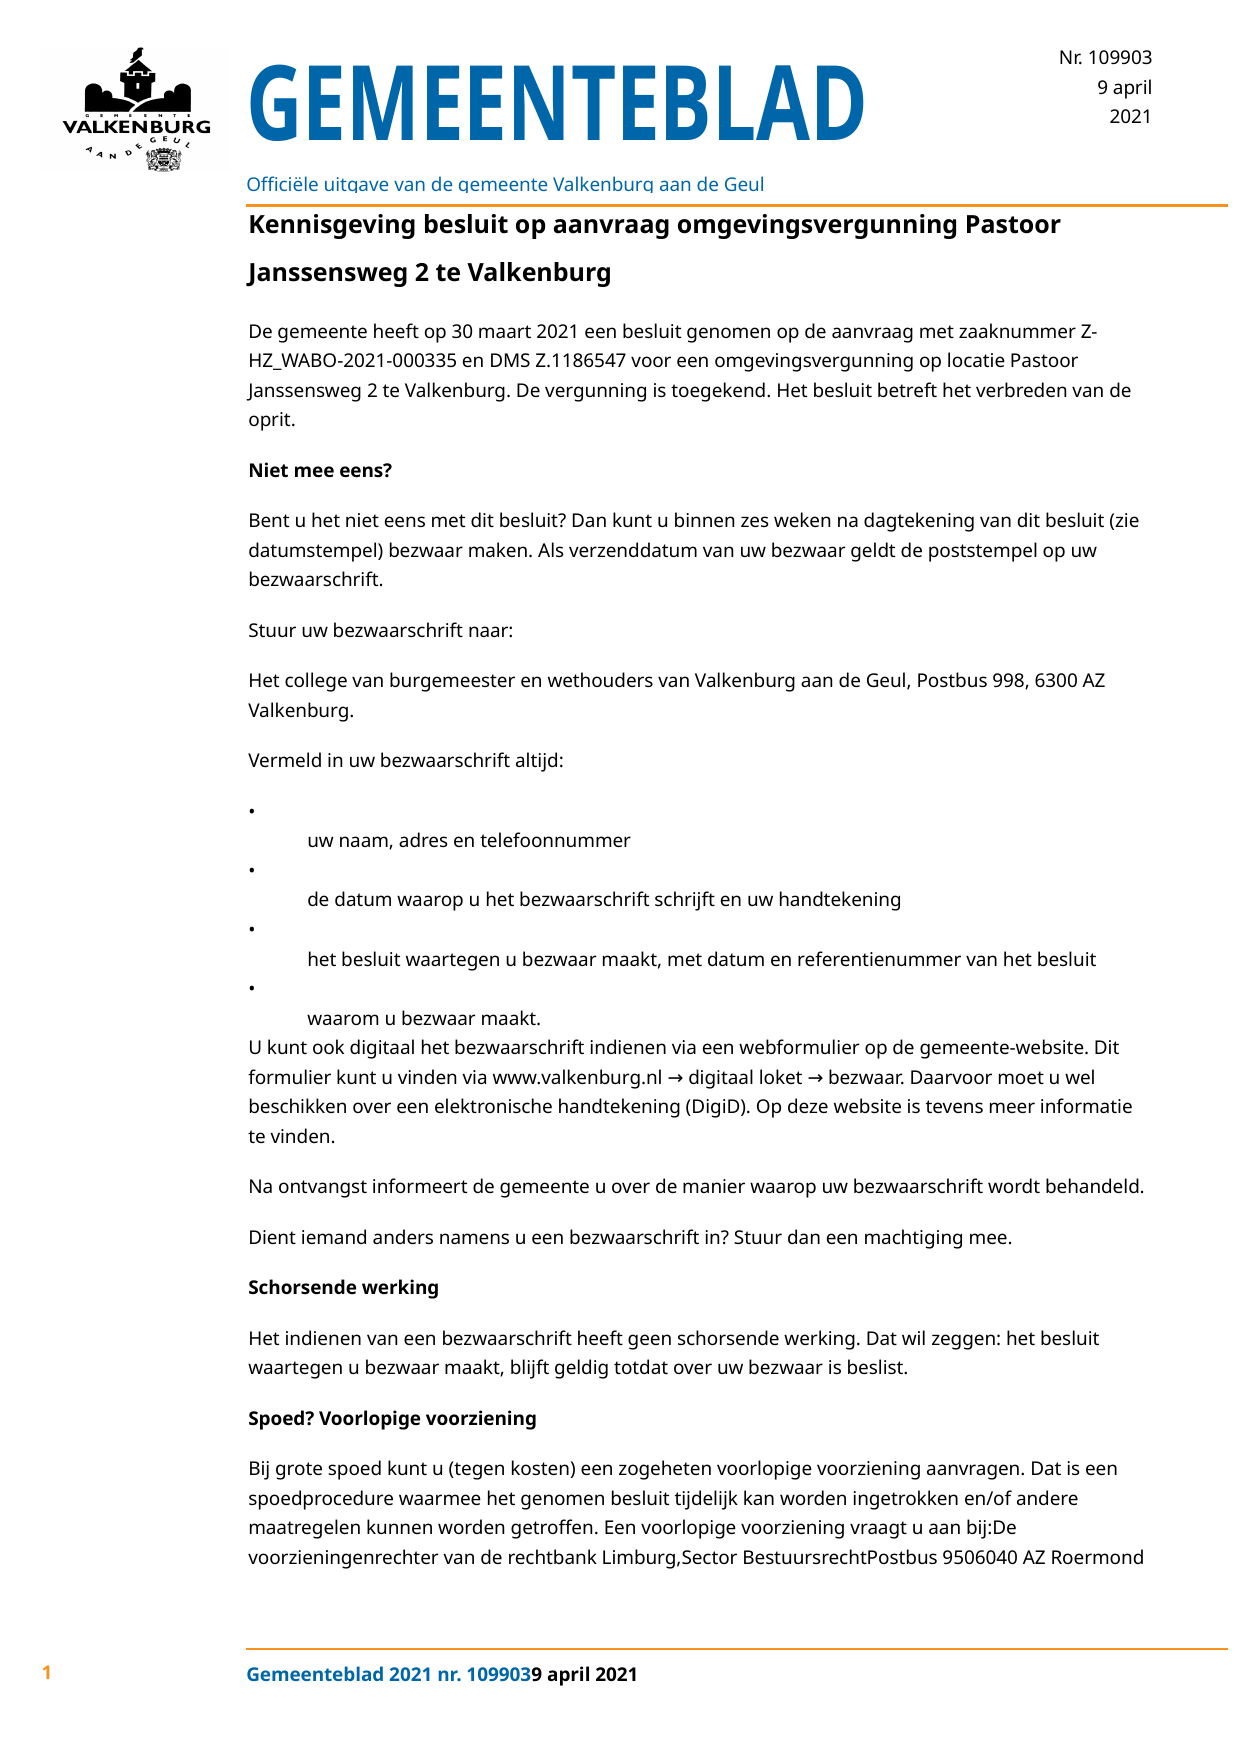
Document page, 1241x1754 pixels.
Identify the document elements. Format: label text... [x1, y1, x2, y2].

text Het indienen van een bezwaarschrift heeft geen schorsende werking. Dat wil zeggen: het besluit waartegen u bezwaar maakt, blijft geldig totdat over uw bezwaar is beslist. [248, 1325, 1152, 1380]
text Vermeld in uw bezwaarschrift altijd: [248, 747, 1152, 773]
picture [41, 47, 231, 172]
text Spoed? Voorlopige voorziening [248, 1405, 1152, 1431]
text U kunt ook digitaal het bezwaarschrift indienen via een webformulier op de gemeente-website. Dit formulier kunt u vinden via www.valkenburg.nl → digitaal loket → bezwaar. Daarvoor moet u wel beschikken over een elektronische handtekening (DigiD). Op deze website is tevens meer informatie te vinden. [248, 1034, 1152, 1149]
list uw naam, adres en telefoonnummer [248, 827, 1152, 853]
text Dient iemand anders namens u een bezwaarschrift in? Stuur dan een machtiging mee. [248, 1224, 1152, 1250]
text Na ontvangst informeert de gemeente u over de manier waarop uw bezwaarschrift wordt behandeld. [248, 1174, 1152, 1199]
text Niet mee eens? [248, 457, 1152, 483]
text Het college van burgemeester en wethouders van Valkenburg aan de Geul, Postbus 998, 6300 AZ Valkenburg. [248, 667, 1152, 723]
list het besluit waartegen u bezwaar maakt, met datum en referentienummer van het besluit [248, 946, 1152, 972]
text Bij grote spoed kunt u (tegen kosten) een zogeheten voorlopige voorziening aanvragen. Dat is een spoedprocedure waarmee het genomen besluit tijdelijk kan worden ingetrokken en/of andere maatregelen kunnen worden getroffen. Een voorlopige voorziening vraagt u aan bij:De voorzieningenrechter van de rechtbank Limburg,Sector BestuursrechtPostbus 9506040 AZ Roermond [248, 1455, 1152, 1570]
text Schorsende werking [248, 1274, 1152, 1300]
text Kennisgeving besluit op aanvraag omgevingsvergunning Pastoor Janssensweg 2 te Valkenburg [248, 207, 1152, 288]
list de datum waarop u het bezwaarschrift schrijft en uw handtekening [248, 887, 1152, 912]
list waarom u bezwaar maakt. [248, 1005, 1152, 1031]
text Bent u het niet eens met dit besluit? Dan kunt u binnen zes weken na dagtekening van dit besluit (zie datumstempel) bezwaar maken. Als verzenddatum van uw bezwaar geldt de poststempel op uw bezwaarschrift. [248, 507, 1152, 592]
text Stuur uw bezwaarschrift naar: [248, 617, 1152, 643]
text De gemeente heeft op 30 maart 2021 een besluit genomen op de aanvraag met zaaknummer Z-HZ_WABO-2021-000335 en DMS Z.1186547 voor een omgevingsvergunning op locatie Pastoor Janssensweg 2 te Valkenburg. De vergunning is toegekend. Het besluit betreft het verbreden van de oprit. [248, 318, 1152, 432]
